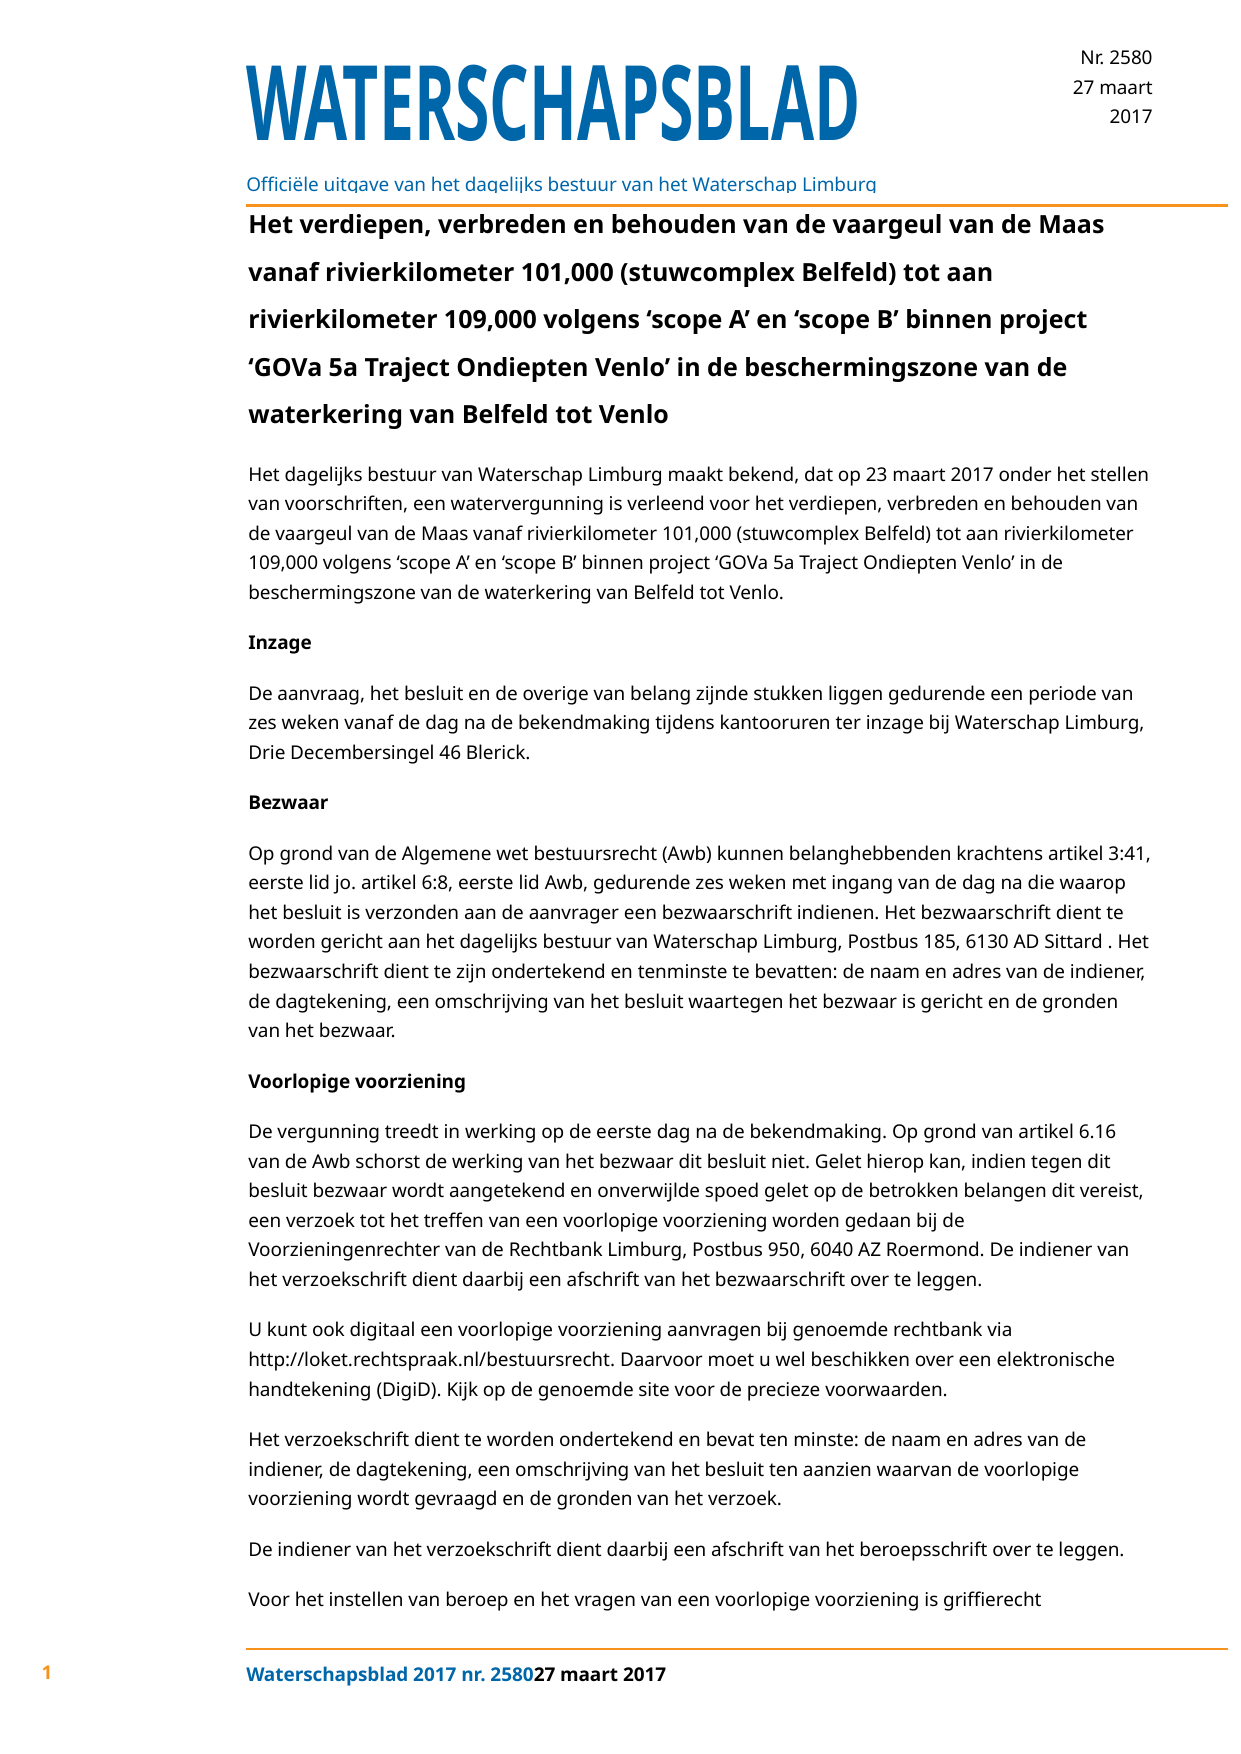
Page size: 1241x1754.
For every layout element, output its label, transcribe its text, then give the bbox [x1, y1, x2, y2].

text Bezwaar [248, 789, 1152, 815]
text Het dagelijks bestuur van Waterschap Limburg maakt bekend, dat op 23 maart 2017 onder het stellen van voorschriften, een watervergunning is verleend voor het verdiepen, verbreden en behouden van de vaargeul van de Maas vanaf rivierkilometer 101,000 (stuwcomplex Belfeld) tot aan rivierkilometer 109,000 volgens ‘scope A’ en ‘scope B’ binnen project ‘GOVa 5a Traject Ondiepten Venlo’ in de beschermingszone van de waterkering van Belfeld tot Venlo. [248, 461, 1152, 605]
text De aanvraag, het besluit en de overige van belang zijnde stukken liggen gedurende een periode van zes weken vanaf de dag na de bekendmaking tijdens kantooruren ter inzage bij Waterschap Limburg, Drie Decembersingel 46 Blerick. [248, 680, 1152, 765]
text Voorlopige voorziening [248, 1068, 1152, 1093]
text Het verdiepen, verbreden en behouden van de vaargeul van de Maas vanaf rivierkilometer 101,000 (stuwcomplex Belfeld) tot aan rivierkilometer 109,000 volgens ‘scope A’ en ‘scope B’ binnen project ‘GOVa 5a Traject Ondiepten Venlo’ in de beschermingszone van de waterkering van Belfeld tot Venlo [248, 207, 1152, 431]
text De vergunning treedt in werking op de eerste dag na de bekendmaking. Op grond van artikel 6.16 van de Awb schorst de werking van het bezwaar dit besluit niet. Gelet hierop kan, indien tegen dit besluit bezwaar wordt aangetekend en onverwijlde spoed gelet op de betrokken belangen dit vereist, een verzoek tot het treffen van een voorlopige voorziening worden gedaan bij de Voorzieningenrechter van de Rechtbank Limburg, Postbus 950, 6040 AZ Roermond. De indiener van het verzoekschrift dient daarbij een afschrift van het bezwaarschrift over te leggen. [248, 1118, 1152, 1292]
text Het verzoekschrift dient te worden ondertekend en bevat ten minste: de naam en adres van de indiener, de dagtekening, een omschrijving van het besluit ten aanzien waarvan de voorlopige voorziening wordt gevraagd en de gronden van het verzoek. [248, 1426, 1152, 1511]
text De indiener van het verzoekschrift dient daarbij een afschrift van het beroepsschrift over te leggen. [248, 1536, 1152, 1561]
text Voor het instellen van beroep en het vragen van een voorlopige voorziening is griffierecht [248, 1586, 1152, 1612]
text U kunt ook digitaal een voorlopige voorziening aanvragen bij genoemde rechtbank via http://loket.rechtspraak.nl/bestuursrecht. Daarvoor moet u wel beschikken over een elektronische handtekening (DigiD). Kijk op de genoemde site voor de precieze voorwaarden. [248, 1317, 1152, 1401]
text Inzage [248, 629, 1152, 655]
picture [41, 47, 231, 172]
text Op grond van de Algemene wet bestuursrecht (Awb) kunnen belanghebbenden krachtens artikel 3:41, eerste lid jo. artikel 6:8, eerste lid Awb, gedurende zes weken met ingang van de dag na die waarop het besluit is verzonden aan de aanvrager een bezwaarschrift indienen. Het bezwaarschrift dient te worden gericht aan het dagelijks bestuur van Waterschap Limburg, Postbus 185, 6130 AD Sittard . Het bezwaarschrift dient te zijn ondertekend en tenminste te bevatten: de naam en adres van de indiener, de dagtekening, een omschrijving van het besluit waartegen het bezwaar is gericht en de gronden van het bezwaar. [248, 840, 1152, 1043]
